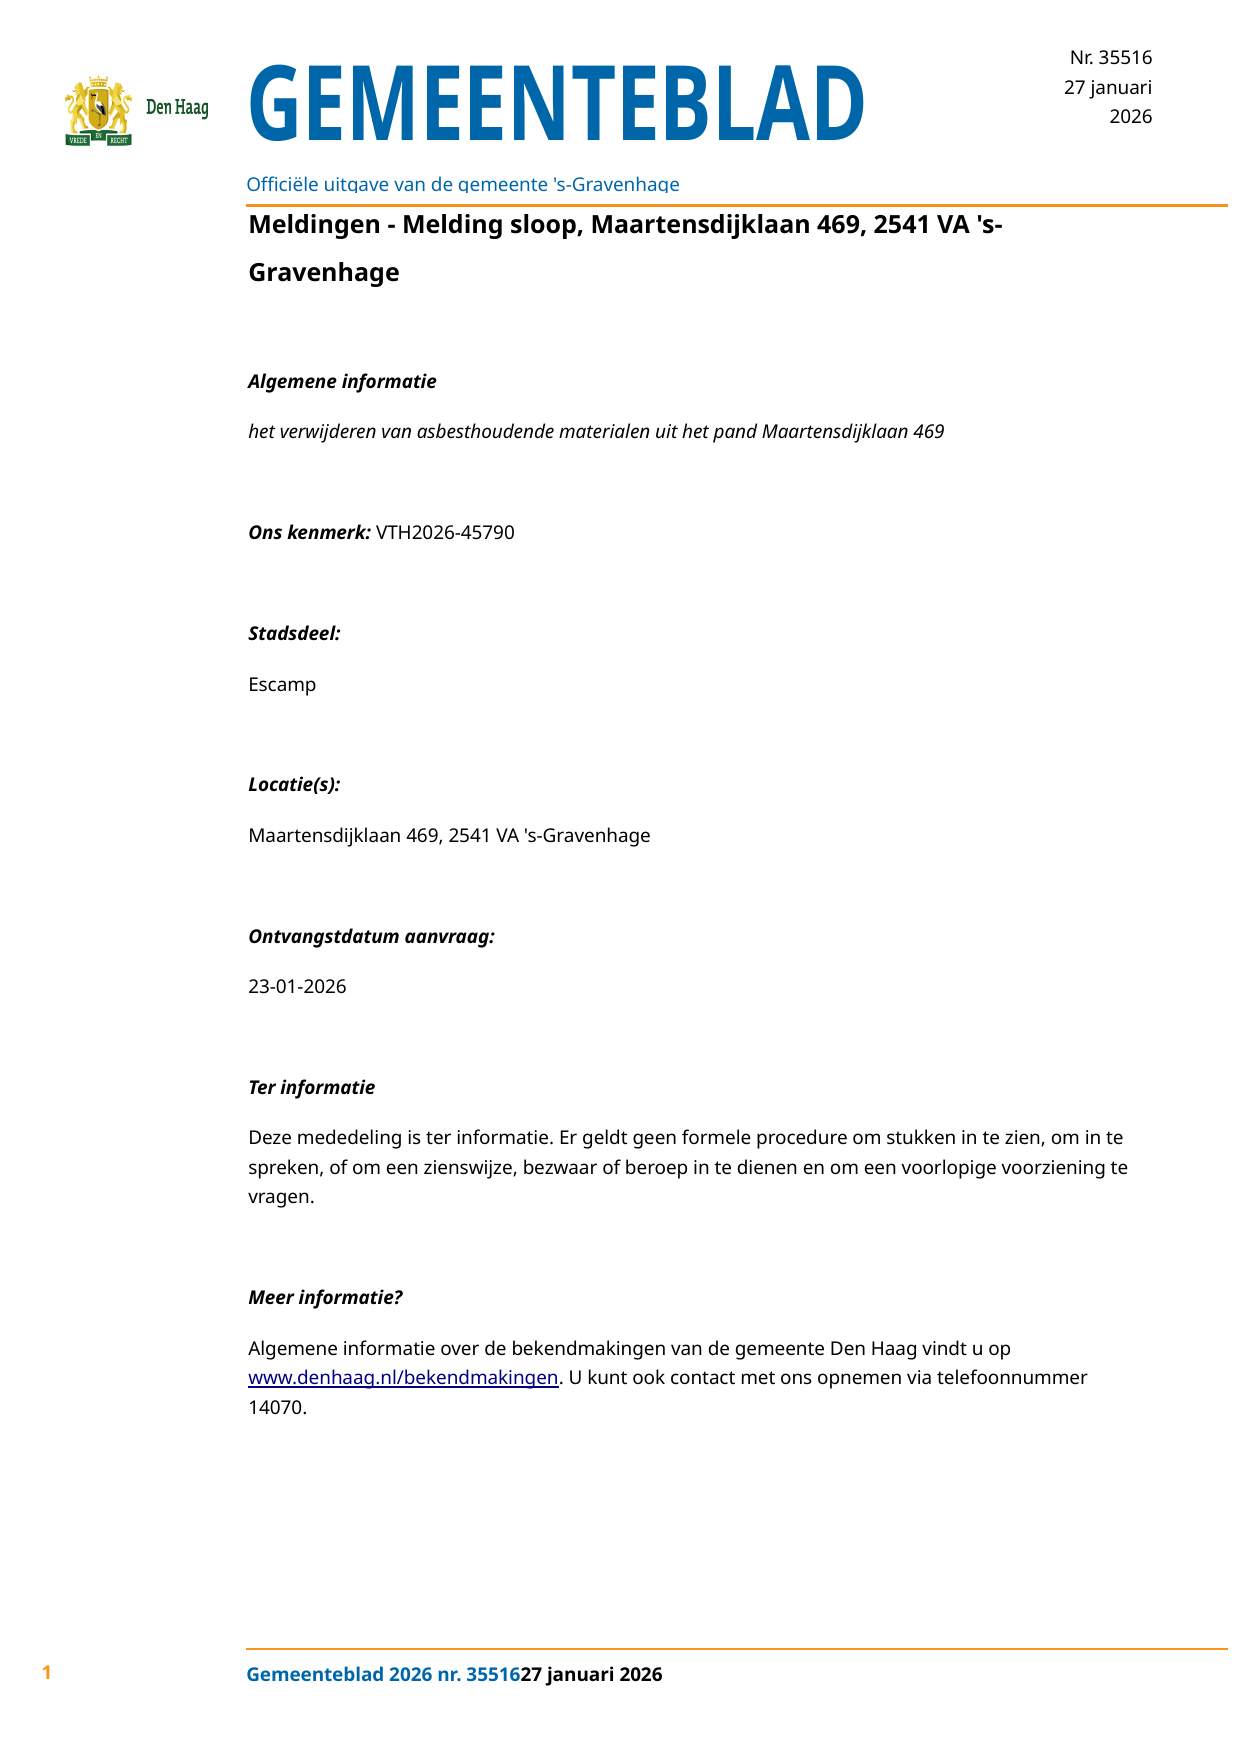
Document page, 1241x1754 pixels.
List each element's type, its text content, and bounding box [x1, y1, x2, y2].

text Escamp [248, 671, 1152, 697]
text Algemene informatie over de bekendmakingen van de gemeente Den Haag vindt u op www.denhaag.nl/bekendmakingen. U kunt ook contact met ons opnemen via telefoonnummer 14070. [248, 1335, 1152, 1420]
picture [41, 47, 231, 172]
text Ontvangstdatum aanvraag: [248, 923, 1152, 949]
text Maartensdijklaan 469, 2541 VA 's-Gravenhage [248, 822, 1152, 848]
text Deze mededeling is ter informatie. Er geldt geen formele procedure om stukken in te zien, om in te spreken, of om een zienswijze, bezwaar of beroep in te dienen en om een voorlopige voorziening te vragen. [248, 1124, 1152, 1209]
text Stadsdeel: [248, 620, 1152, 646]
text 23-01-2026 [248, 973, 1152, 999]
text Meer informatie? [248, 1284, 1152, 1310]
text Algemene informatie [248, 368, 1152, 394]
text Ons kenmerk: VTH2026-45790 [248, 519, 1152, 545]
text het verwijderen van asbesthoudende materialen uit het pand Maartensdijklaan 469 [248, 419, 1152, 444]
text Meldingen - Melding sloop, Maartensdijklaan 469, 2541 VA 's-Gravenhage [248, 207, 1152, 288]
text Locatie(s): [248, 772, 1152, 797]
text Ter informatie [248, 1074, 1152, 1100]
